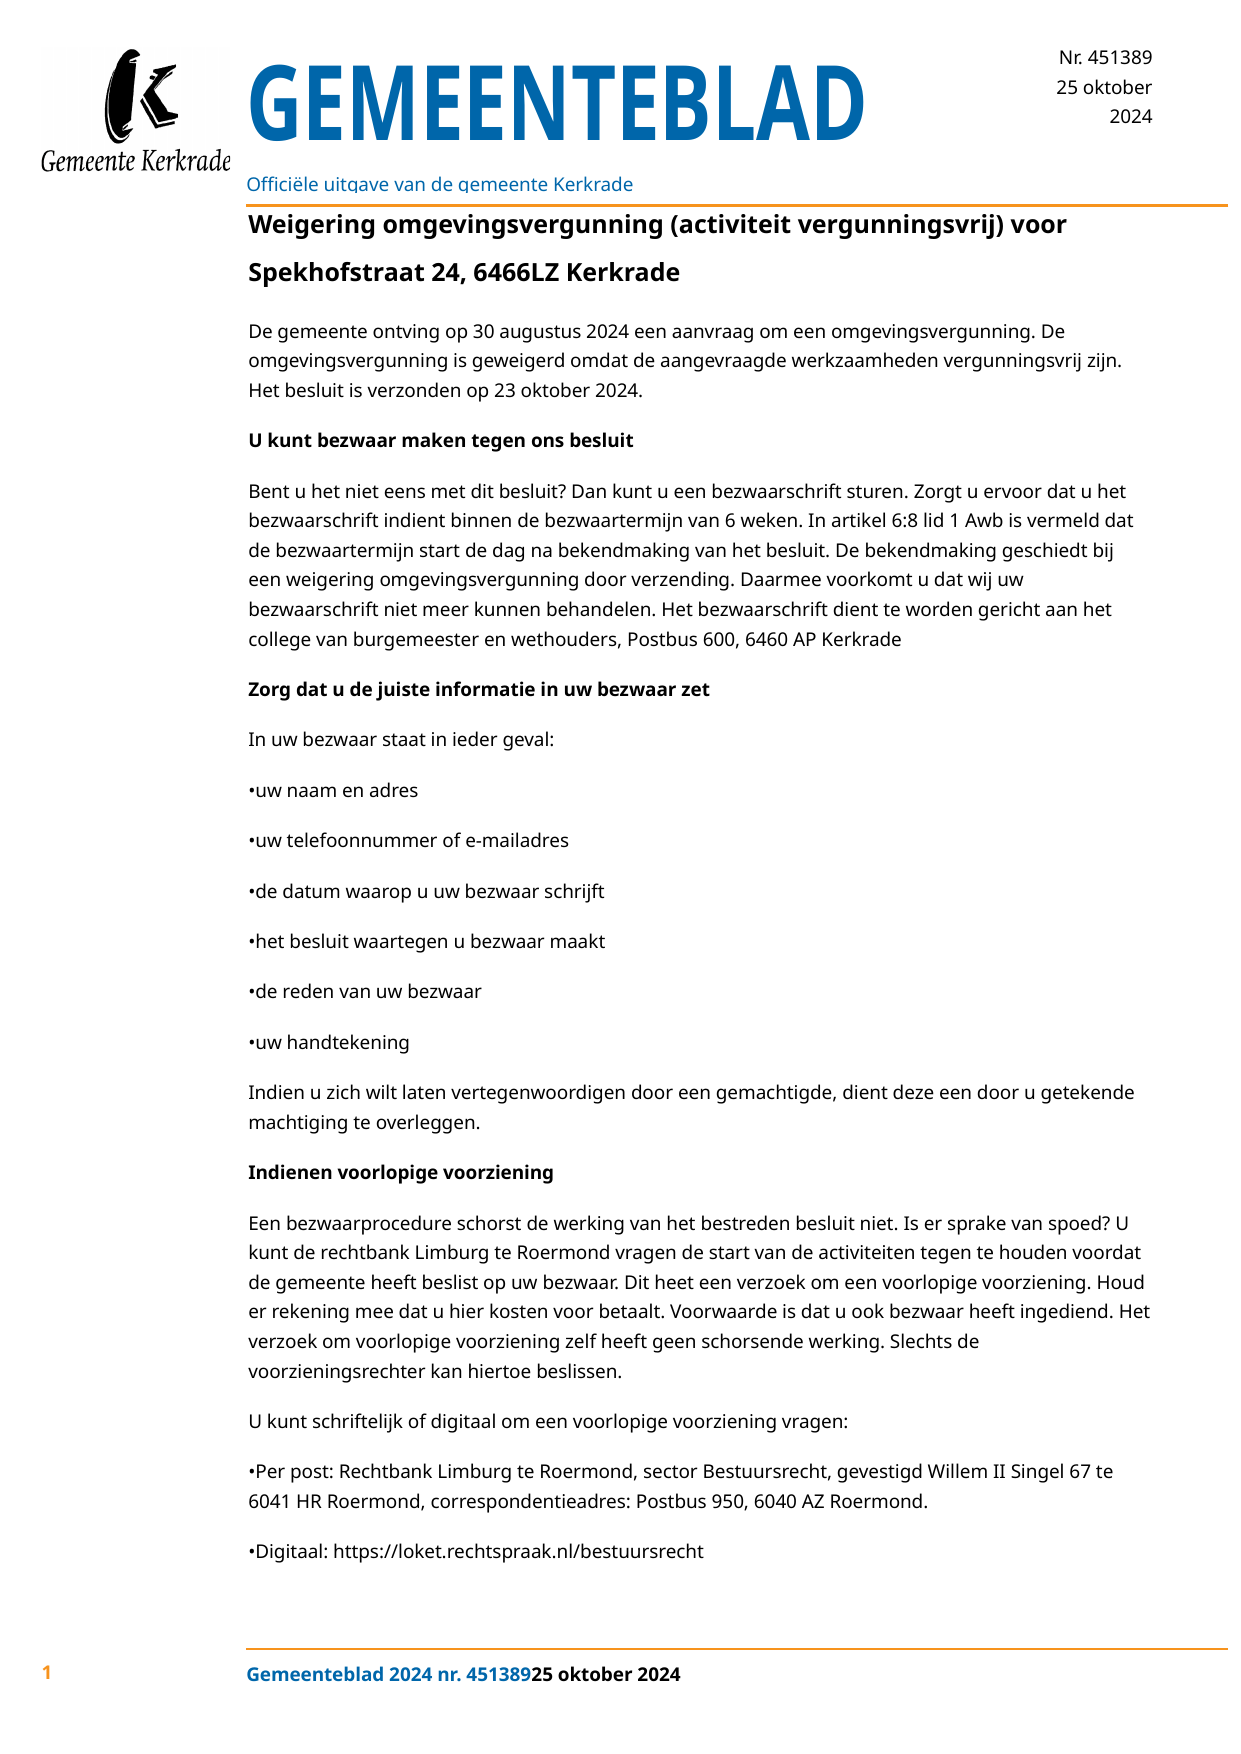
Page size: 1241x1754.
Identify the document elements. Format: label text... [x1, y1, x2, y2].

text •uw naam en adres [248, 777, 1152, 803]
text •het besluit waartegen u bezwaar maakt [248, 928, 1152, 954]
text •de reden van uw bezwaar [248, 979, 1152, 1004]
text U kunt schriftelijk of digitaal om een voorlopige voorziening vragen: [248, 1408, 1152, 1434]
text Weigering omgevingsvergunning (activiteit vergunningsvrij) voor Spekhofstraat 24, 6466LZ Kerkrade [248, 207, 1152, 288]
text •uw telefoonnummer of e-mailadres [248, 827, 1152, 853]
text Bent u het niet eens met dit besluit? Dan kunt u een bezwaarschrift sturen. Zorgt u ervoor dat u het bezwaarschrift indient binnen de bezwaartermijn van 6 weken. In artikel 6:8 lid 1 Awb is vermeld dat de bezwaartermijn start de dag na bekendmaking van het besluit. De bekendmaking geschiedt bij een weigering omgevingsvergunning door verzending. Daarmee voorkomt u dat wij uw bezwaarschrift niet meer kunnen behandelen. Het bezwaarschrift dient te worden gericht aan het college van burgemeester en wethouders, Postbus 600, 6460 AP Kerkrade [248, 478, 1152, 652]
picture [41, 47, 231, 172]
text •Digitaal: https://loket.rechtspraak.nl/bestuursrecht [248, 1539, 1152, 1564]
text •uw handtekening [248, 1029, 1152, 1055]
text Indien u zich wilt laten vertegenwoordigen door een gemachtigde, dient deze een door u getekende machtiging te overleggen. [248, 1079, 1152, 1135]
text U kunt bezwaar maken tegen ons besluit [248, 427, 1152, 453]
text Een bezwaarprocedure schorst de werking van het bestreden besluit niet. Is er sprake van spoed? U kunt de rechtbank Limburg te Roermond vragen de start van de activiteiten tegen te houden voordat de gemeente heeft beslist op uw bezwaar. Dit heet een verzoek om een voorlopige voorziening. Houd er rekening mee dat u hier kosten voor betaalt. Voorwaarde is dat u ook bezwaar heeft ingediend. Het verzoek om voorlopige voorziening zelf heeft geen schorsende werking. Slechts de voorzieningsrechter kan hiertoe beslissen. [248, 1210, 1152, 1384]
text •de datum waarop u uw bezwaar schrijft [248, 878, 1152, 904]
text De gemeente ontving op 30 augustus 2024 een aanvraag om een omgevingsvergunning. De omgevingsvergunning is geweigerd omdat de aangevraagde werkzaamheden vergunningsvrij zijn. Het besluit is verzonden op 23 oktober 2024. [248, 318, 1152, 403]
text In uw bezwaar staat in ieder geval: [248, 727, 1152, 752]
text Indienen voorlopige voorziening [248, 1159, 1152, 1185]
text •Per post: Rechtbank Limburg te Roermond, sector Bestuursrecht, gevestigd Willem II Singel 67 te 6041 HR Roermond, correspondentieadres: Postbus 950, 6040 AZ Roermond. [248, 1459, 1152, 1514]
text Zorg dat u de juiste informatie in uw bezwaar zet [248, 676, 1152, 702]
